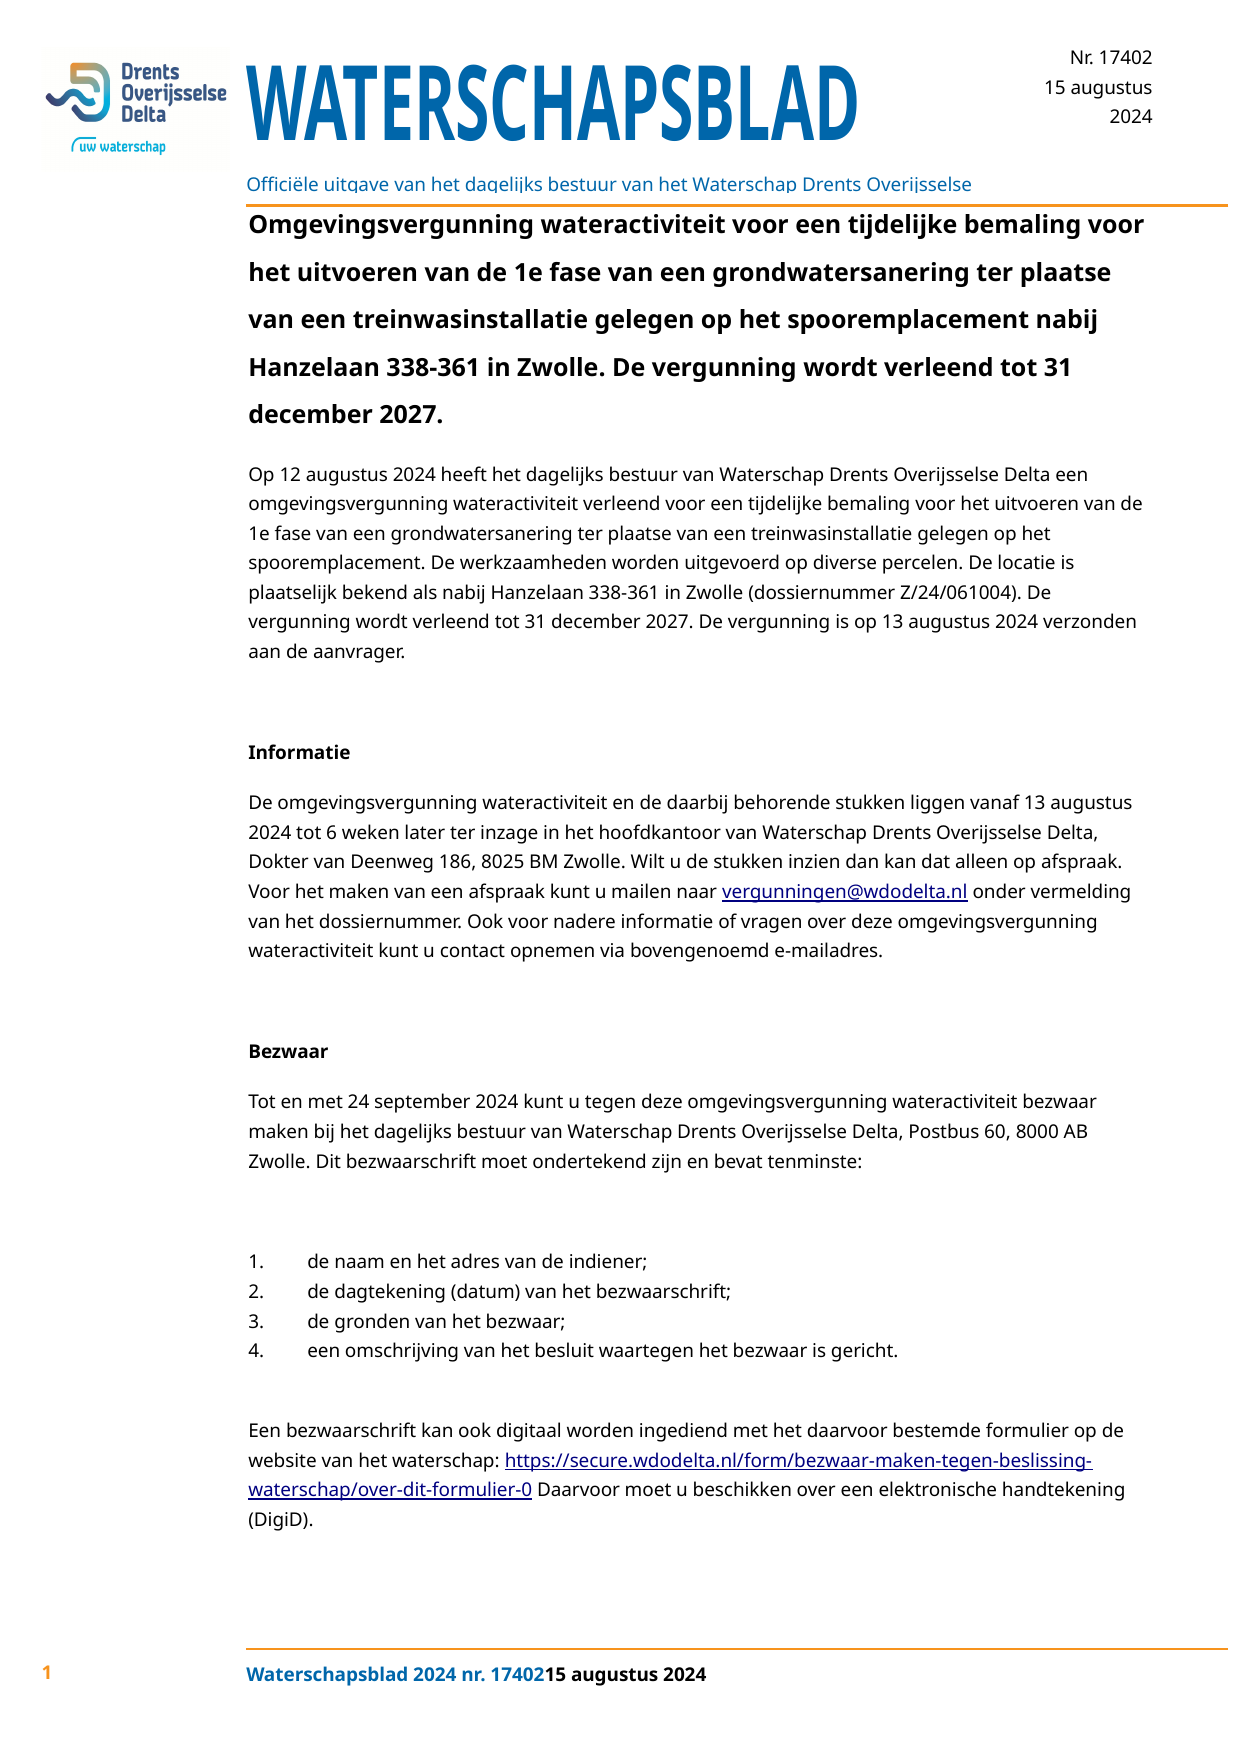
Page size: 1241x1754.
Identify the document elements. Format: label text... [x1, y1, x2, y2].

list de gronden van het bezwaar; [248, 1308, 1152, 1333]
text De omgevingsvergunning wateractiviteit en de daarbij behorende stukken liggen vanaf 13 augustus 2024 tot 6 weken later ter inzage in het hoofdkantoor van Waterschap Drents Overijsselse Delta, Dokter van Deenweg 186, 8025 BM Zwolle. Wilt u de stukken inzien dan kan dat alleen op afspraak. Voor het maken van een afspraak kunt u mailen naar vergunningen@wdodelta.nl onder vermelding van het dossiernummer. Ook voor nadere informatie of vragen over deze omgevingsvergunning wateractiviteit kunt u contact opnemen via bovengenoemd e-mailadres. [248, 789, 1152, 963]
text Tot en met 24 september 2024 kunt u tegen deze omgevingsvergunning wateractiviteit bezwaar maken bij het dagelijks bestuur van Waterschap Drents Overijsselse Delta, Postbus 60, 8000 AB Zwolle. Dit bezwaarschrift moet ondertekend zijn en bevat tenminste: [248, 1089, 1152, 1173]
list de naam en het adres van de indiener; [248, 1249, 1152, 1274]
text Informatie [248, 739, 1152, 765]
picture [41, 47, 231, 172]
text Op 12 augustus 2024 heeft het dagelijks bestuur van Waterschap Drents Overijsselse Delta een omgevingsvergunning wateractiviteit verleend voor een tijdelijke bemaling voor het uitvoeren van de 1e fase van een grondwatersanering ter plaatse van een treinwasinstallatie gelegen op het spooremplacement. De werkzaamheden worden uitgevoerd op diverse percelen. De locatie is plaatselijk bekend als nabij Hanzelaan 338-361 in Zwolle (dossiernummer Z/24/061004). De vergunning wordt verleend tot 31 december 2027. De vergunning is op 13 augustus 2024 verzonden aan de aanvrager. [248, 461, 1152, 664]
text Omgevingsvergunning wateractiviteit voor een tijdelijke bemaling voor het uitvoeren van de 1e fase van een grondwatersanering ter plaatse van een treinwasinstallatie gelegen op het spooremplacement nabij Hanzelaan 338-361 in Zwolle. De vergunning wordt verleend tot 31 december 2027. [248, 207, 1152, 431]
text Bezwaar [248, 1038, 1152, 1064]
text Een bezwaarschrift kan ook digitaal worden ingediend met het daarvoor bestemde formulier op de website van het waterschap: https://secure.wdodelta.nl/form/bezwaar-maken-tegen-beslissing-waterschap/over-dit-formulier-0 Daarvoor moet u beschikken over een elektronische handtekening (DigiD). [248, 1417, 1152, 1532]
list de dagtekening (datum) van het bezwaarschrift; [248, 1278, 1152, 1304]
list een omschrijving van het besluit waartegen het bezwaar is gericht. [248, 1337, 1152, 1363]
